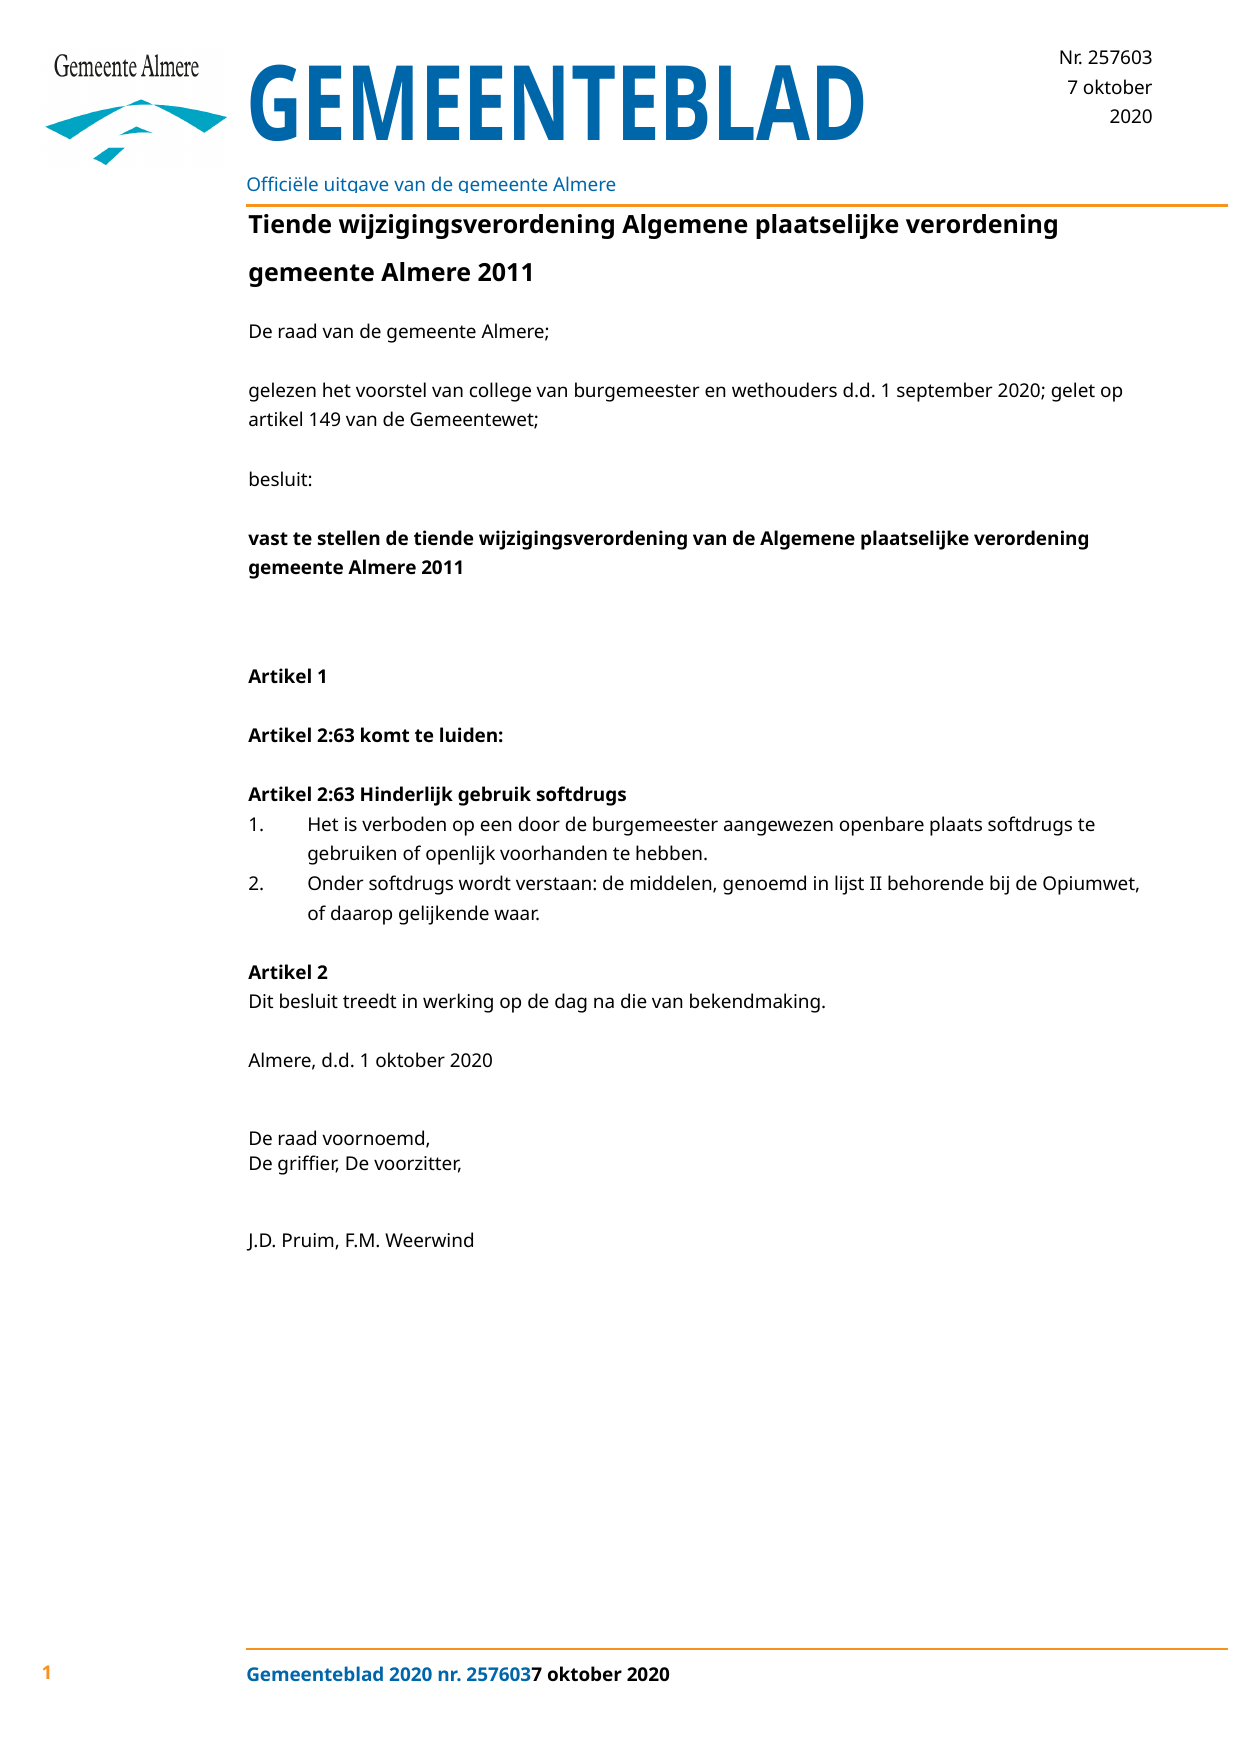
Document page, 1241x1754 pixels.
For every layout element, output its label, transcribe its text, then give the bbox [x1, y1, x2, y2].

text Artikel 2:63 komt te luiden: [248, 722, 1152, 748]
text De griffier, De voorzitter, [248, 1151, 1152, 1176]
text besluit: [248, 466, 1152, 492]
text J.D. Pruim, F.M. Weerwind [248, 1228, 1152, 1253]
text De raad van de gemeente Almere; [248, 318, 1152, 344]
text Artikel 2:63 Hinderlijk gebruik softdrugs [248, 781, 1152, 807]
text vast te stellen de tiende wijzigingsverordening van de Algemene plaatselijke verordening gemeente Almere 2011 [248, 525, 1152, 580]
text Artikel 2 [248, 959, 1152, 984]
text gelezen het voorstel van college van burgemeester en wethouders d.d. 1 september 2020; gelet op artikel 149 van de Gemeentewet; [248, 377, 1152, 432]
text Artikel 1 [248, 663, 1152, 689]
text Almere, d.d. 1 oktober 2020 [248, 1048, 1152, 1073]
list Het is verboden op een door de burgemeester aangewezen openbare plaats softdrugs te gebruiken of openlijk voorhanden te hebben. [248, 811, 1152, 866]
text De raad voornoemd, [248, 1125, 1152, 1151]
list Onder softdrugs wordt verstaan: de middelen, genoemd in lijst II behorende bij de Opiumwet, of daarop gelijkende waar. [248, 870, 1152, 925]
text Tiende wijzigingsverordening Algemene plaatselijke verordening gemeente Almere 2011 [248, 207, 1152, 288]
picture [41, 47, 231, 172]
text Dit besluit treedt in werking op de dag na die van bekendmaking. [248, 988, 1152, 1014]
